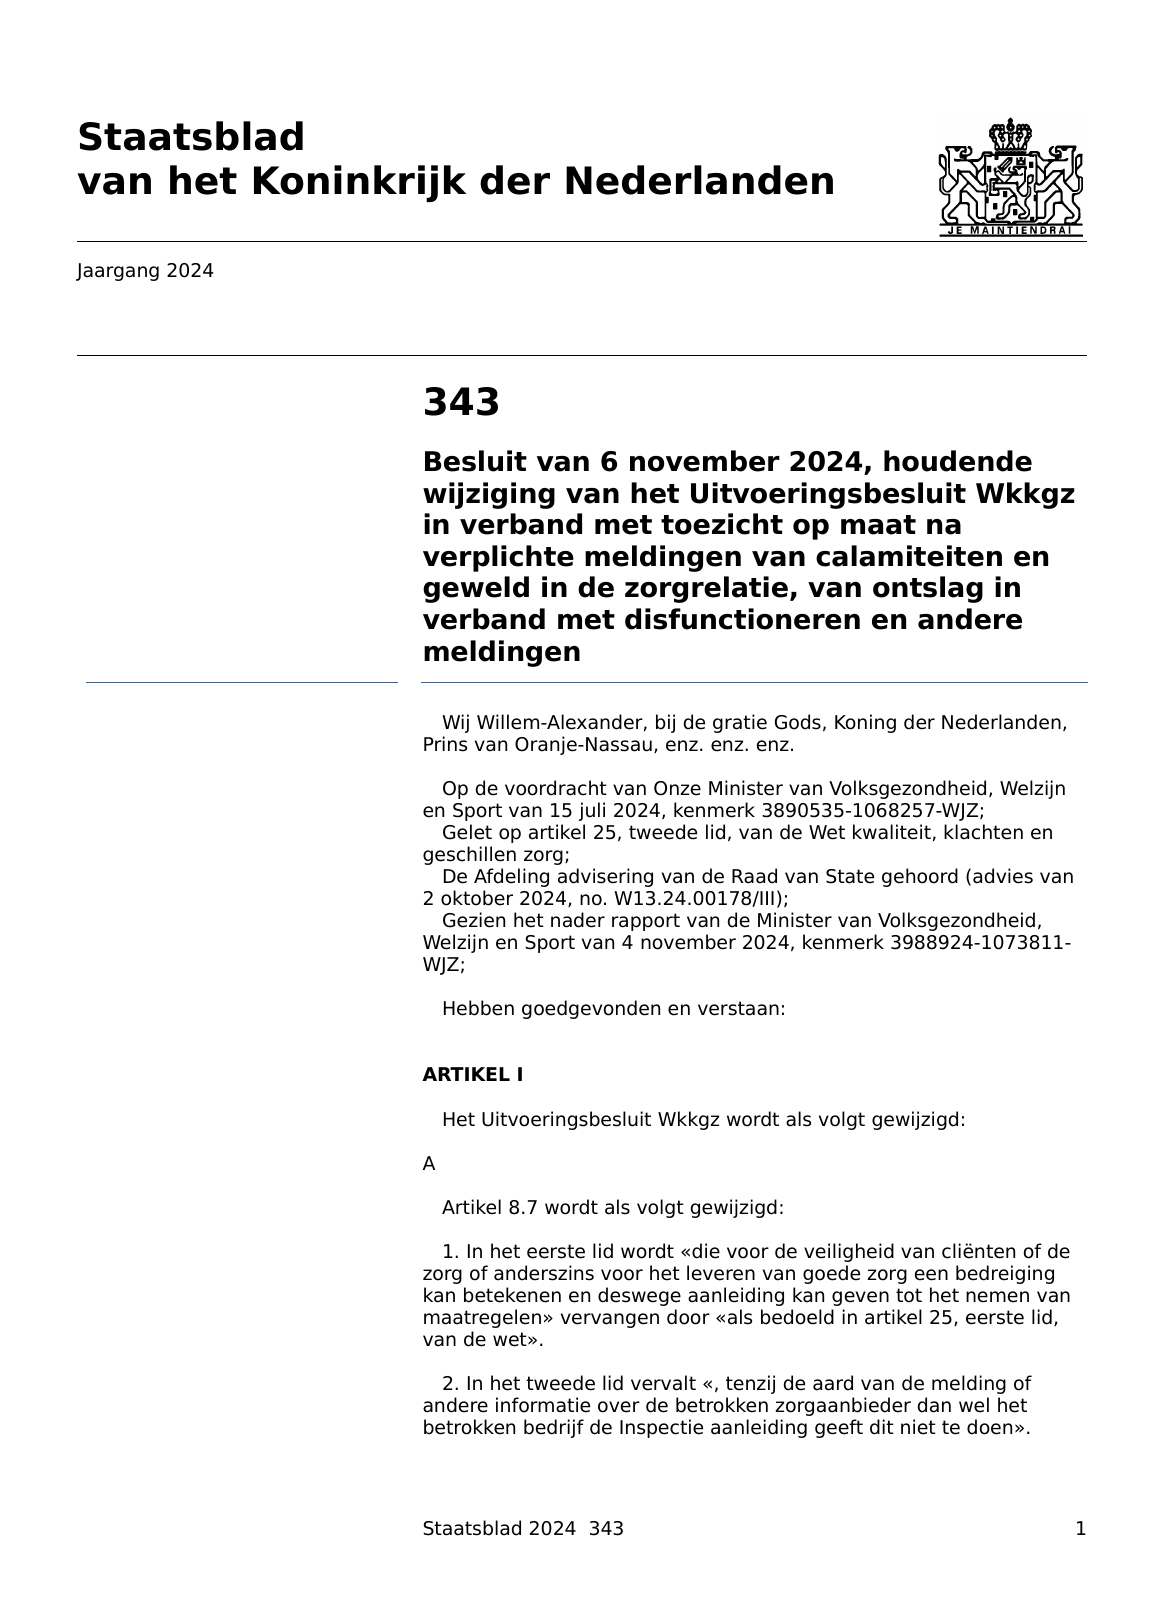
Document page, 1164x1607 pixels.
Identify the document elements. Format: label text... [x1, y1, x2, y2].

table_cell Jaargang 2024 [77, 242, 1087, 355]
text Op de voordracht van Onze Minister van Volksgezondheid, Welzijn en Sport van 15 juli 2024, kenmerk 3890535-1068257-WJZ; [422, 778, 1087, 822]
text Besluit van 6 november 2024, houdende wijziging van het Uitvoeringsbesluit Wkkgz in verband met toezicht op maat na verplichte meldingen van calamiteiten en geweld in de zorgrelatie, van ontslag in verband met disfunctioneren en andere meldingen [422, 447, 1087, 667]
subtitle ARTIKEL I [422, 1064, 1087, 1086]
text Gezien het nader rapport van de Minister van Volksgezondheid, Welzijn en Sport van 4 november 2024, kenmerk 3988924-1073811-WJZ; [422, 910, 1087, 976]
text Wij Willem-Alexander, bij de gratie Gods, Koning der Nederlanden, Prins van Oranje-Nassau, enz. enz. enz. [422, 712, 1087, 756]
text A [422, 1153, 1087, 1175]
table_header [886, 100, 1087, 241]
text 2. In het tweede lid vervalt «, tenzij de aard van de melding of andere informatie over de betrokken zorgaanbieder dan wel het betrokken bedrijf de Inspectie aanleiding geeft dit niet te doen». [422, 1373, 1087, 1439]
picture [936, 115, 1087, 240]
text Gelet op artikel 25, tweede lid, van de Wet kwaliteit, klachten en geschillen zorg; [422, 822, 1087, 866]
text 1. In het eerste lid wordt «die voor de veiligheid van cliënten of de zorg of anderszins voor het leveren van goede zorg een bedreiging kan betekenen en deswege aanleiding kan geven tot het nemen van maatregelen» vervangen door «als bedoeld in artikel 25, eerste lid, van de wet». [422, 1241, 1087, 1351]
text Artikel 8.7 wordt als volgt gewijzigd: [422, 1197, 1087, 1219]
subtitle 343 [422, 381, 1087, 424]
text De Afdeling advisering van de Raad van State gehoord (advies van 2 oktober 2024, no. W13.24.00178/III); [422, 866, 1087, 910]
table_header Staatsblad van het Koninkrijk der Nederlanden [77, 100, 886, 241]
text Het Uitvoeringsbesluit Wkkgz wordt als volgt gewijzigd: [422, 1108, 1087, 1131]
text Hebben goedgevonden en verstaan: [422, 998, 1087, 1020]
